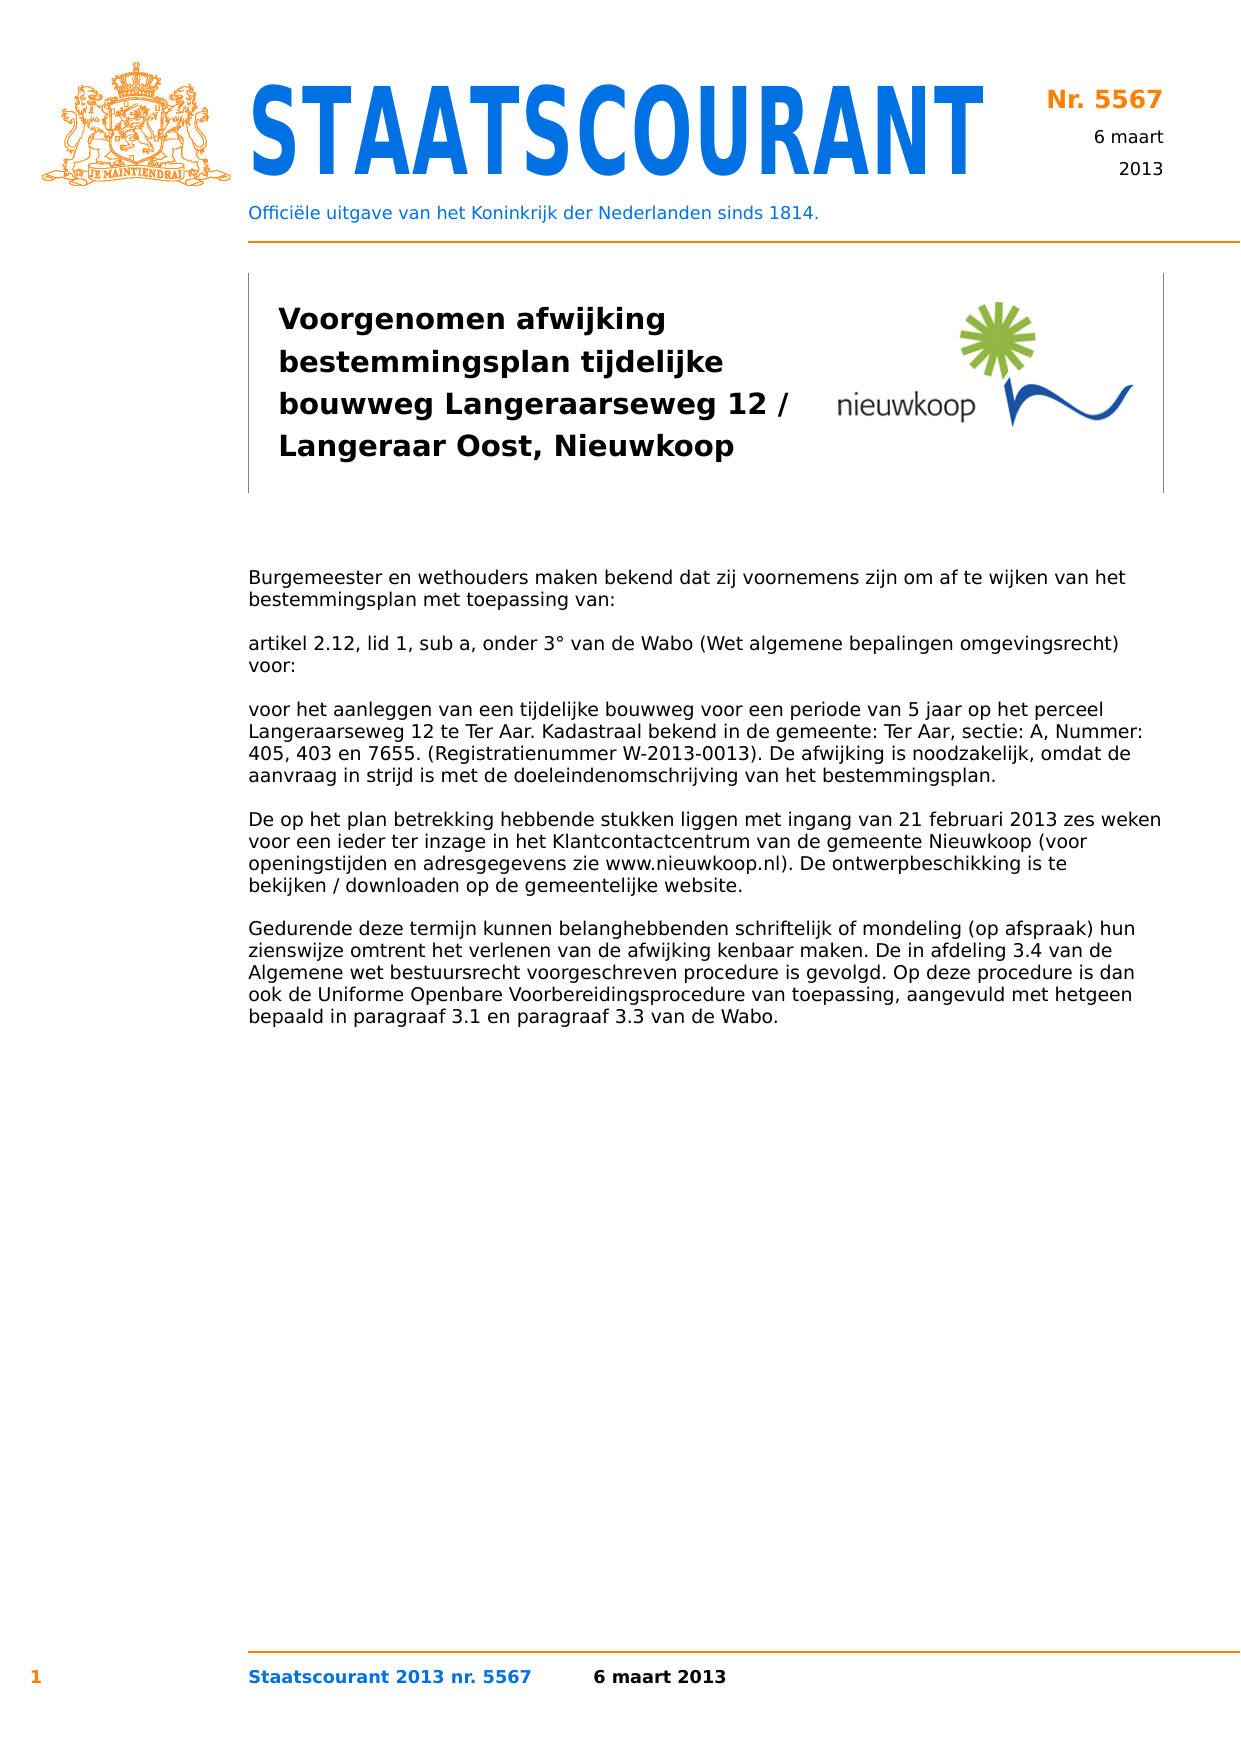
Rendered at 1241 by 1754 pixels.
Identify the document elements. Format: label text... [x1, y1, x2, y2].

table_header STAATSCOURANT [248, 62, 998, 203]
text Gedurende deze termijn kunnen belanghebbenden schriftelijk of mondeling (op afspraak) hun zienswijze omtrent het verlenen van de afwijking kenbaar maken. De in afdeling 3.4 van de Algemene wet bestuursrecht voorgeschreven procedure is gevolgd. Op deze procedure is dan ook de Uniforme Openbare Voorbereidingsprocedure van toepassing, aangevuld met hetgeen bepaald in paragraaf 3.1 en paragraaf 3.3 van de Wabo. [248, 918, 1163, 1028]
table_cell 6 maart [998, 121, 1240, 153]
table_header [25, 62, 248, 241]
table_header Nr. 5567 [998, 62, 1240, 121]
picture [838, 302, 1134, 427]
subtitle Voorgenomen afwijking bestemmingsplan tijdelijke bouwweg Langeraarseweg 12 / Langeraar Oost, Nieuwkoop [249, 273, 1163, 493]
text Burgemeester en wethouders maken bekend dat zij voornemens zijn om af te wijken van het bestemmingsplan met toepassing van: [248, 567, 1163, 611]
table_cell Officiële uitgave van het Koninkrijk der Nederlanden sinds 1814. [248, 203, 1240, 241]
table_cell 2013 [998, 153, 1240, 203]
picture [41, 62, 231, 186]
text voor het aanleggen van een tijdelijke bouwweg voor een periode van 5 jaar op het perceel Langeraarseweg 12 te Ter Aar. Kadastraal bekend in de gemeente: Ter Aar, sectie: A, Nummer: 405, 403 en 7655. (Registratienummer W-2013-0013). De afwijking is noodzakelijk, omdat de aanvraag in strijd is met de doeleindenomschrijving van het bestemmingsplan. [248, 699, 1163, 787]
text artikel 2.12, lid 1, sub a, onder 3° van de Wabo (Wet algemene bepalingen omgevingsrecht) voor: [248, 633, 1163, 677]
text De op het plan betrekking hebbende stukken liggen met ingang van 21 februari 2013 zes weken voor een ieder ter inzage in het Klantcontactcentrum van de gemeente Nieuwkoop (voor openingstijden en adresgegevens zie www.nieuwkoop.nl). De ontwerpbeschikking is te bekijken / downloaden op de gemeentelijke website. [248, 808, 1163, 896]
